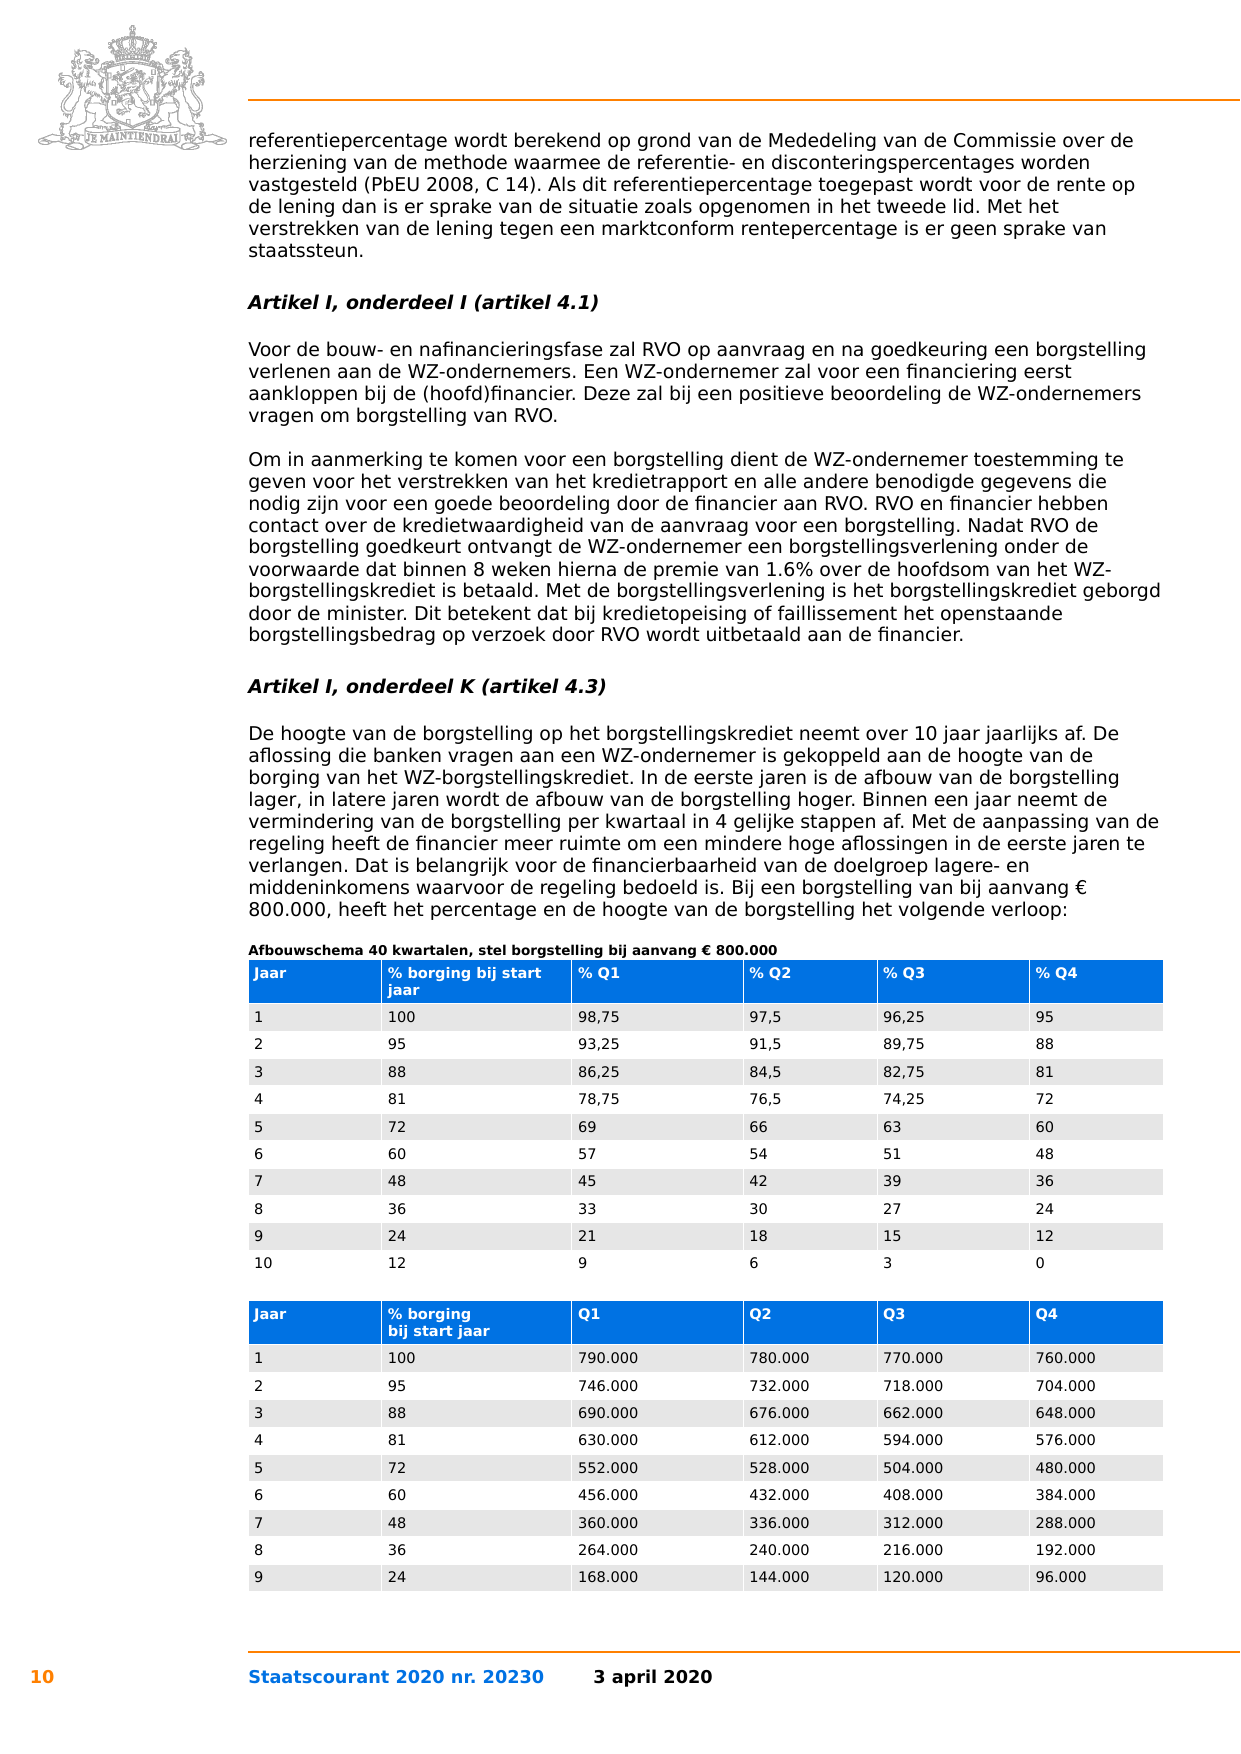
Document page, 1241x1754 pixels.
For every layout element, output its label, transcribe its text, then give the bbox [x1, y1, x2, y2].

text Om in aanmerking te komen voor een borgstelling dient de WZ-ondernemer toestemming te geven voor het verstrekken van het kredietrapport en alle andere benodigde gegevens die nodig zijn voor een goede beoordeling door de financier aan RVO. RVO en financier hebben contact over de kredietwaardigheid van de aanvraag voor een borgstelling. Nadat RVO de borgstelling goedkeurt ontvangt de WZ-ondernemer een borgstellingsverlening onder de voorwaarde dat binnen 8 weken hierna de premie van 1.6% over de hoofdsom van het WZ-borgstellingskrediet is betaald. Met de borgstellingsverlening is het borgstellingskrediet geborgd door de minister. Dit betekent dat bij kredietopeising of faillissement het openstaande borgstellingsbedrag op verzoek door RVO wordt uitbetaald aan de financier. [248, 448, 1163, 646]
table_cell % Q2 [744, 960, 877, 1003]
table_cell 760.000 [1030, 1345, 1163, 1372]
table_cell Jaar [249, 960, 381, 1003]
table_cell 384.000 [1030, 1483, 1163, 1509]
table_cell 7 [249, 1510, 381, 1536]
table_cell 6 [744, 1251, 877, 1277]
table_cell 54 [744, 1141, 877, 1167]
table_cell 100 [382, 1004, 571, 1031]
table_cell % Q4 [1030, 960, 1163, 1003]
table_cell 93,25 [572, 1032, 743, 1058]
table_cell 192.000 [1030, 1537, 1163, 1563]
table_cell 72 [382, 1114, 571, 1140]
table_cell 732.000 [744, 1373, 877, 1399]
table_cell 312.000 [878, 1510, 1029, 1536]
table_header Q3 [878, 1301, 1029, 1344]
table_cell 7 [249, 1169, 381, 1195]
table_cell 1 [249, 1004, 381, 1031]
table_cell 33 [572, 1196, 743, 1222]
table_cell 648.000 [1030, 1400, 1163, 1427]
table_cell 24 [1030, 1196, 1163, 1222]
table_cell 95 [1030, 1004, 1163, 1031]
table_header Q2 [744, 1301, 877, 1344]
table_header % borging bij start jaar [382, 1301, 571, 1344]
table_cell 3 [249, 1059, 381, 1085]
subtitle Artikel I, onderdeel K (artikel 4.3) [248, 676, 1163, 698]
table_cell 12 [382, 1251, 571, 1277]
table_cell 5 [249, 1114, 381, 1140]
table_cell 18 [744, 1223, 877, 1250]
table_cell 630.000 [572, 1428, 743, 1454]
table_cell 9 [249, 1223, 381, 1250]
table_cell 3 [249, 1400, 381, 1427]
table_cell 168.000 [572, 1565, 743, 1591]
table_cell 10 [249, 1251, 381, 1277]
table_cell 6 [249, 1483, 381, 1509]
table_cell 408.000 [878, 1483, 1029, 1509]
table_cell 690.000 [572, 1400, 743, 1427]
table_cell 240.000 [744, 1537, 877, 1563]
text referentiepercentage wordt berekend op grond van de Mededeling van de Commissie over de herziening van de methode waarmee de referentie- en disconteringspercentages worden vastgesteld (PbEU 2008, C 14). Als dit referentiepercentage toegepast wordt voor de rente op de lening dan is er sprake van de situatie zoals opgenomen in het tweede lid. Met het verstrekken van de lening tegen een marktconform rentepercentage is er geen sprake van staatssteun. [248, 130, 1163, 262]
table_cell 576.000 [1030, 1428, 1163, 1454]
table_cell 790.000 [572, 1345, 743, 1372]
table_cell 60 [382, 1141, 571, 1167]
table_cell 88 [382, 1400, 571, 1427]
table_cell 36 [382, 1537, 571, 1563]
table_cell 48 [1030, 1141, 1163, 1167]
table_cell 81 [382, 1428, 571, 1454]
table_cell 120.000 [878, 1565, 1029, 1591]
table_cell 336.000 [744, 1510, 877, 1536]
table_cell 42 [744, 1169, 877, 1195]
table_cell 82,75 [878, 1059, 1029, 1085]
table_cell 5 [249, 1455, 381, 1481]
table_cell 24 [382, 1223, 571, 1250]
table_cell 662.000 [878, 1400, 1029, 1427]
table_cell 66 [744, 1114, 877, 1140]
table_cell 45 [572, 1169, 743, 1195]
table_cell 48 [382, 1169, 571, 1195]
table_cell 39 [878, 1169, 1029, 1195]
table_cell 72 [382, 1455, 571, 1481]
table_header Q1 [572, 1301, 743, 1344]
text De hoogte van de borgstelling op het borgstellingskrediet neemt over 10 jaar jaarlijks af. De aflossing die banken vragen aan een WZ-ondernemer is gekoppeld aan de hoogte van de borging van het WZ-borgstellingskrediet. In de eerste jaren is de afbouw van de borgstelling lager, in latere jaren wordt de afbouw van de borgstelling hoger. Binnen een jaar neemt de vermindering van de borgstelling per kwartaal in 4 gelijke stappen af. Met de aanpassing van de regeling heeft de financier meer ruimte om een mindere hoge aflossingen in de eerste jaren te verlangen. Dat is belangrijk voor de financierbaarheid van de doelgroep lagere- en middeninkomens waarvoor de regeling bedoeld is. Bij een borgstelling van bij aanvang € 800.000, heeft het percentage en de hoogte van de borgstelling het volgende verloop: [248, 723, 1163, 921]
table_cell 480.000 [1030, 1455, 1163, 1481]
table_cell 552.000 [572, 1455, 743, 1481]
table_cell 456.000 [572, 1483, 743, 1509]
table_cell % Q3 [878, 960, 1029, 1003]
table_cell 4 [249, 1428, 381, 1454]
table_cell 6 [249, 1141, 381, 1167]
table_cell 36 [382, 1196, 571, 1222]
table_cell 81 [382, 1086, 571, 1113]
table_cell 89,75 [878, 1032, 1029, 1058]
picture [38, 25, 227, 150]
table_cell 8 [249, 1196, 381, 1222]
table_cell 51 [878, 1141, 1029, 1167]
table_cell 100 [382, 1345, 571, 1372]
text Voor de bouw- en nafinancieringsfase zal RVO op aanvraag en na goedkeuring een borgstelling verlenen aan de WZ-ondernemers. Een WZ-ondernemer zal voor een financiering eerst aankloppen bij de (hoofd)financier. Deze zal bij een positieve beoordeling de WZ-ondernemers vragen om borgstelling van RVO. [248, 339, 1163, 427]
table_cell 91,5 [744, 1032, 877, 1058]
table_cell 704.000 [1030, 1373, 1163, 1399]
table_cell 360.000 [572, 1510, 743, 1536]
table_cell 60 [382, 1483, 571, 1509]
table_cell 88 [382, 1059, 571, 1085]
table_cell 528.000 [744, 1455, 877, 1481]
table_cell 432.000 [744, 1483, 877, 1509]
table_cell 8 [249, 1537, 381, 1563]
subtitle Artikel I, onderdeel I (artikel 4.1) [248, 292, 1163, 314]
table_cell 2 [249, 1373, 381, 1399]
table_cell 30 [744, 1196, 877, 1222]
table_cell 1 [249, 1345, 381, 1372]
table_cell 81 [1030, 1059, 1163, 1085]
table_cell 718.000 [878, 1373, 1029, 1399]
table_cell 264.000 [572, 1537, 743, 1563]
table_cell 746.000 [572, 1373, 743, 1399]
table_cell 3 [878, 1251, 1029, 1277]
table_cell 36 [1030, 1169, 1163, 1195]
table_cell 216.000 [878, 1537, 1029, 1563]
table_cell 86,25 [572, 1059, 743, 1085]
table_header Q4 [1030, 1301, 1163, 1344]
table_cell 12 [1030, 1223, 1163, 1250]
table_cell % Q1 [572, 960, 743, 1003]
table_cell 72 [1030, 1086, 1163, 1113]
table_cell 27 [878, 1196, 1029, 1222]
table_cell 95 [382, 1373, 571, 1399]
table_cell 78,75 [572, 1086, 743, 1113]
table_cell 612.000 [744, 1428, 877, 1454]
table_cell 288.000 [1030, 1510, 1163, 1536]
table_cell 63 [878, 1114, 1029, 1140]
table_cell 4 [249, 1086, 381, 1113]
table_cell 84,5 [744, 1059, 877, 1085]
table_cell 98,75 [572, 1004, 743, 1031]
table_cell % borging bij start jaar [382, 960, 571, 1003]
table_cell 48 [382, 1510, 571, 1536]
table_cell 21 [572, 1223, 743, 1250]
table_cell 69 [572, 1114, 743, 1140]
table_cell 76,5 [744, 1086, 877, 1113]
table_header Afbouwschema 40 kwartalen, stel borgstelling bij aanvang € 800.000 [248, 943, 1163, 959]
table_cell 97,5 [744, 1004, 877, 1031]
table_cell 9 [249, 1565, 381, 1591]
table_cell 96.000 [1030, 1565, 1163, 1591]
table_cell 504.000 [878, 1455, 1029, 1481]
table_cell 594.000 [878, 1428, 1029, 1454]
table_cell 0 [1030, 1251, 1163, 1277]
table_cell 15 [878, 1223, 1029, 1250]
table_cell 60 [1030, 1114, 1163, 1140]
table_cell 96,25 [878, 1004, 1029, 1031]
table_cell 57 [572, 1141, 743, 1167]
table_cell 24 [382, 1565, 571, 1591]
table_cell 780.000 [744, 1345, 877, 1372]
table_cell 74,25 [878, 1086, 1029, 1113]
table_cell 144.000 [744, 1565, 877, 1591]
table_cell 2 [249, 1032, 381, 1058]
table_cell 95 [382, 1032, 571, 1058]
table_cell 9 [572, 1251, 743, 1277]
table_cell 676.000 [744, 1400, 877, 1427]
table_cell 88 [1030, 1032, 1163, 1058]
table_cell 770.000 [878, 1345, 1029, 1372]
table_header Jaar [249, 1301, 381, 1344]
